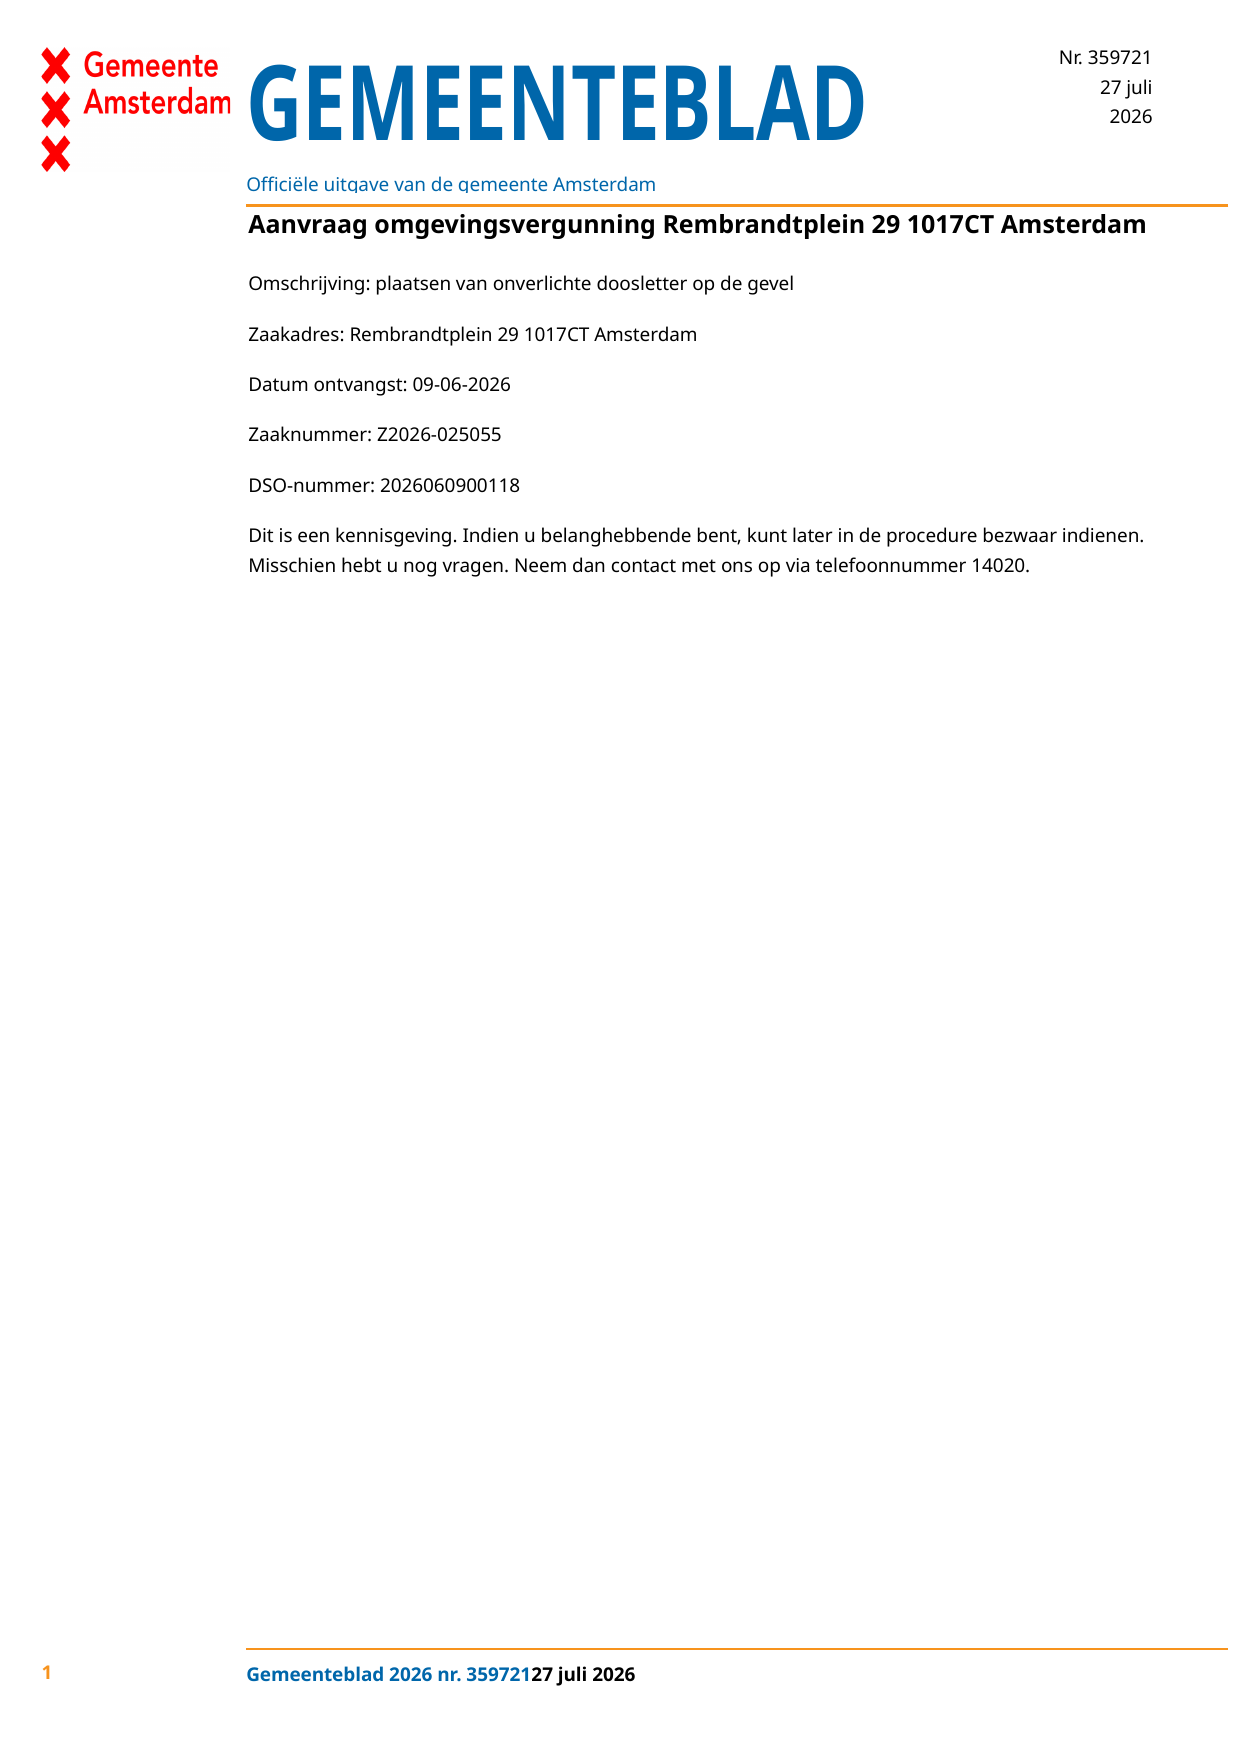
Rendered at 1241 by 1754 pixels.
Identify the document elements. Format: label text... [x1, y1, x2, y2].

text Zaakadres: Rembrandtplein 29 1017CT Amsterdam [248, 321, 1152, 346]
text Zaaknummer: Z2026-025055 [248, 422, 1152, 447]
picture [41, 47, 231, 172]
text Dit is een kennisgeving. Indien u belanghebbende bent, kunt later in de procedure bezwaar indienen. Misschien hebt u nog vragen. Neem dan contact met ons op via telefoonnummer 14020. [248, 522, 1152, 578]
text Datum ontvangst: 09-06-2026 [248, 371, 1152, 397]
text DSO-nummer: 2026060900118 [248, 472, 1152, 498]
text Aanvraag omgevingsvergunning Rembrandtplein 29 1017CT Amsterdam [248, 207, 1152, 241]
text Omschrijving: plaatsen van onverlichte doosletter op de gevel [248, 270, 1152, 296]
